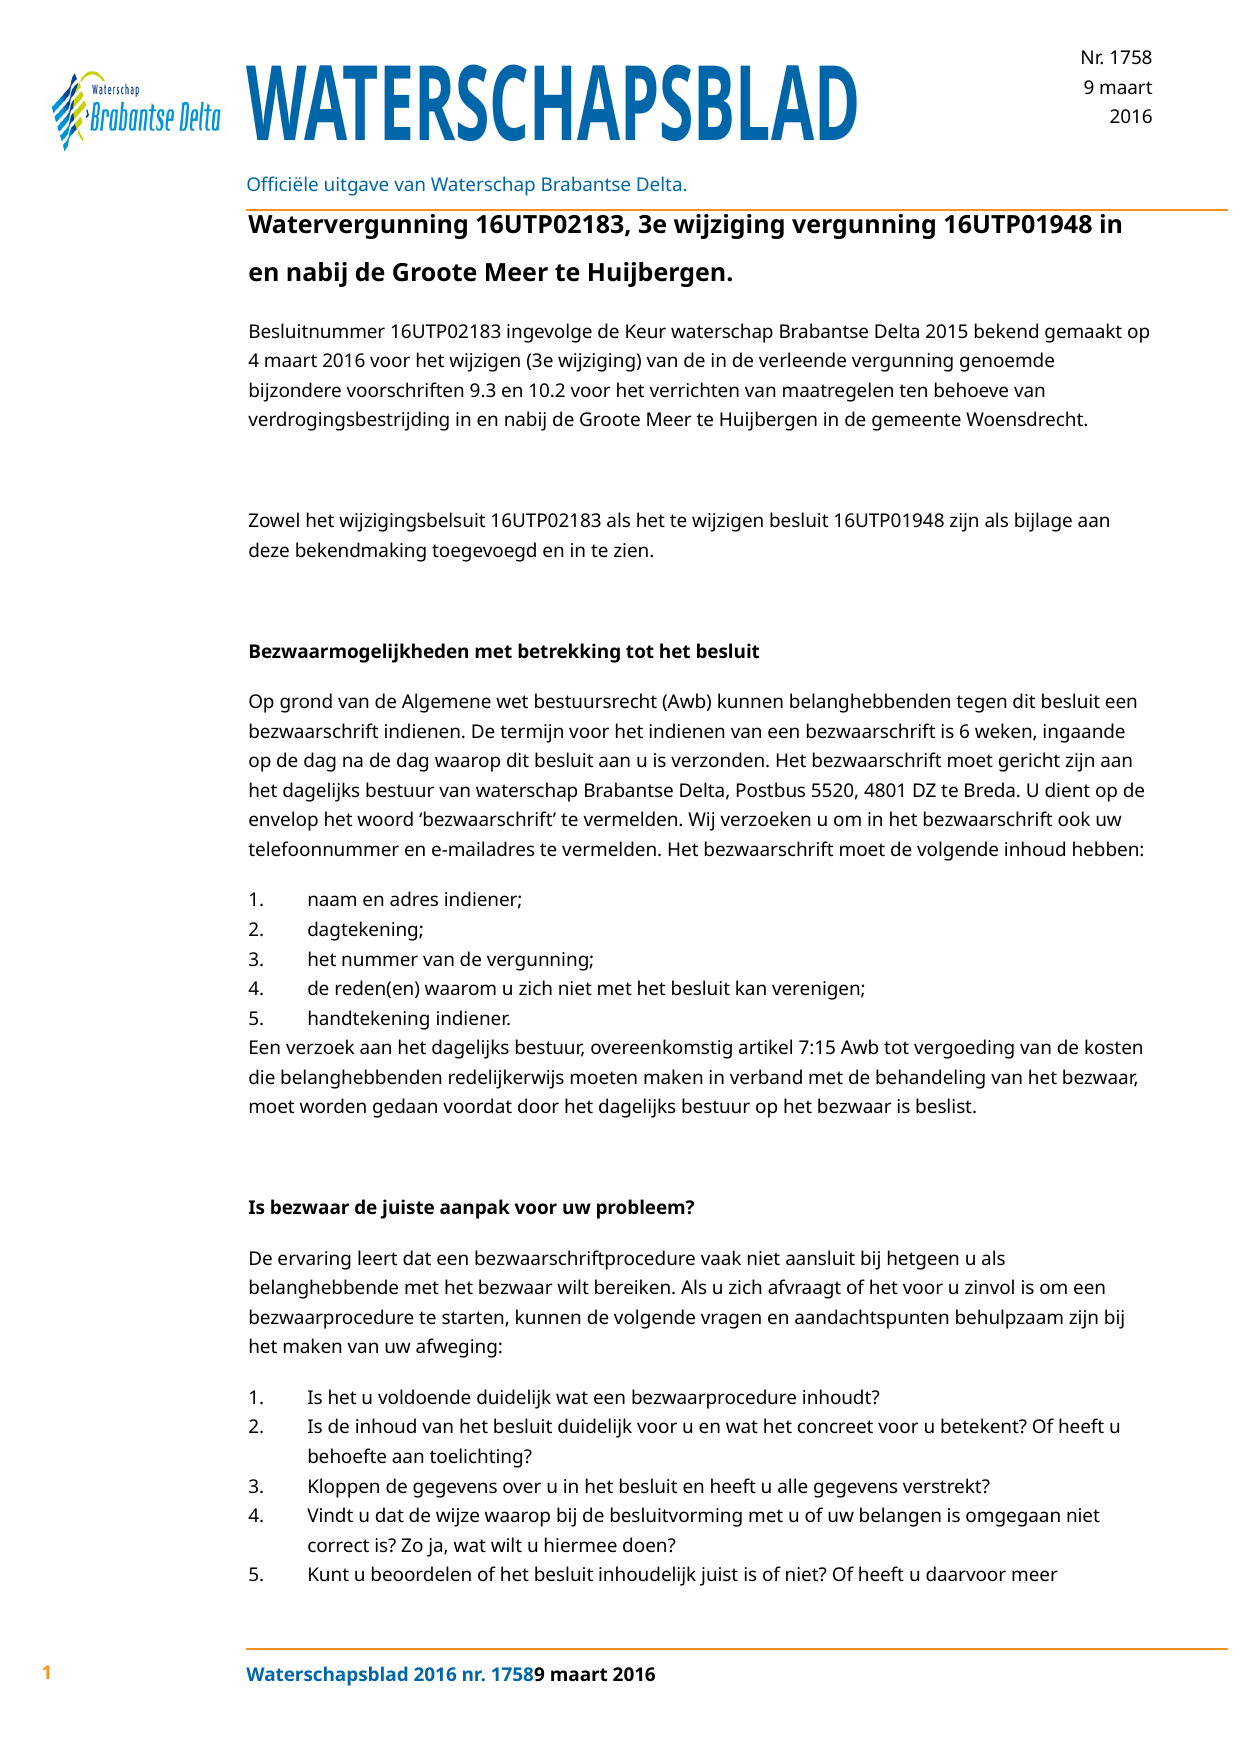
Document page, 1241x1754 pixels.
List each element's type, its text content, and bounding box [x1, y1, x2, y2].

list Is de inhoud van het besluit duidelijk voor u en wat het concreet voor u betekent? Of heeft u behoefte aan toelichting? [248, 1414, 1152, 1469]
list Vindt u dat de wijze waarop bij de besluitvorming met u of uw belangen is omgegaan niet correct is? Zo ja, wat wilt u hiermee doen? [248, 1502, 1152, 1558]
list de reden(en) waarom u zich niet met het besluit kan verenigen; [248, 975, 1152, 1001]
list Kunt u beoordelen of het besluit inhoudelijk juist is of niet? Of heeft u daarvoor meer [248, 1562, 1152, 1587]
list Kloppen de gegevens over u in het besluit en heeft u alle gegevens verstrekt? [248, 1473, 1152, 1499]
list dagtekening; [248, 916, 1152, 942]
text De ervaring leert dat een bezwaarschriftprocedure vaak niet aansluit bij hetgeen u als belanghebbende met het bezwaar wilt bereiken. Als u zich afvraagt of het voor u zinvol is om een bezwaarprocedure te starten, kunnen de volgende vragen en aandachtspunten behulpzaam zijn bij het maken van uw afweging: [248, 1245, 1152, 1359]
picture [41, 47, 231, 172]
text Zowel het wijzigingsbelsuit 16UTP02183 als het te wijzigen besluit 16UTP01948 zijn als bijlage aan deze bekendmaking toegevoegd en in te zien. [248, 507, 1152, 563]
text Bezwaarmogelijkheden met betrekking tot het besluit [248, 638, 1152, 664]
list het nummer van de vergunning; [248, 946, 1152, 972]
text Is bezwaar de juiste aanpak voor uw probleem? [248, 1194, 1152, 1220]
list handtekening indiener. [248, 1005, 1152, 1031]
list Is het u voldoende duidelijk wat een bezwaarprocedure inhoudt? [248, 1384, 1152, 1410]
text Besluitnummer 16UTP02183 ingevolge de Keur waterschap Brabantse Delta 2015 bekend gemaakt op 4 maart 2016 voor het wijzigen (3e wijziging) van de in de verleende vergunning genoemde bijzondere voorschriften 9.3 en 10.2 voor het verrichten van maatregelen ten behoeve van verdrogingsbestrijding in en nabij de Groote Meer te Huijbergen in de gemeente Woensdrecht. [248, 318, 1152, 432]
text Een verzoek aan het dagelijks bestuur, overeenkomstig artikel 7:15 Awb tot vergoeding van de kosten die belanghebbenden redelijkerwijs moeten maken in verband met de behandeling van het bezwaar, moet worden gedaan voordat door het dagelijks bestuur op het bezwaar is beslist. [248, 1034, 1152, 1119]
list naam en adres indiener; [248, 887, 1152, 912]
text Watervergunning 16UTP02183, 3e wijziging vergunning 16UTP01948 in en nabij de Groote Meer te Huijbergen. [248, 211, 1152, 288]
text Op grond van de Algemene wet bestuursrecht (Awb) kunnen belanghebbenden tegen dit besluit een bezwaarschrift indienen. De termijn voor het indienen van een bezwaarschrift is 6 weken, ingaande op de dag na de dag waarop dit besluit aan u is verzonden. Het bezwaarschrift moet gericht zijn aan het dagelijks bestuur van waterschap Brabantse Delta, Postbus 5520, 4801 DZ te Breda. U dient op de envelop het woord ‘bezwaarschrift’ te vermelden. Wij verzoeken u om in het bezwaarschrift ook uw telefoonnummer en e‑mailadres te vermelden. Het bezwaarschrift moet de volgende inhoud hebben: [248, 688, 1152, 862]
